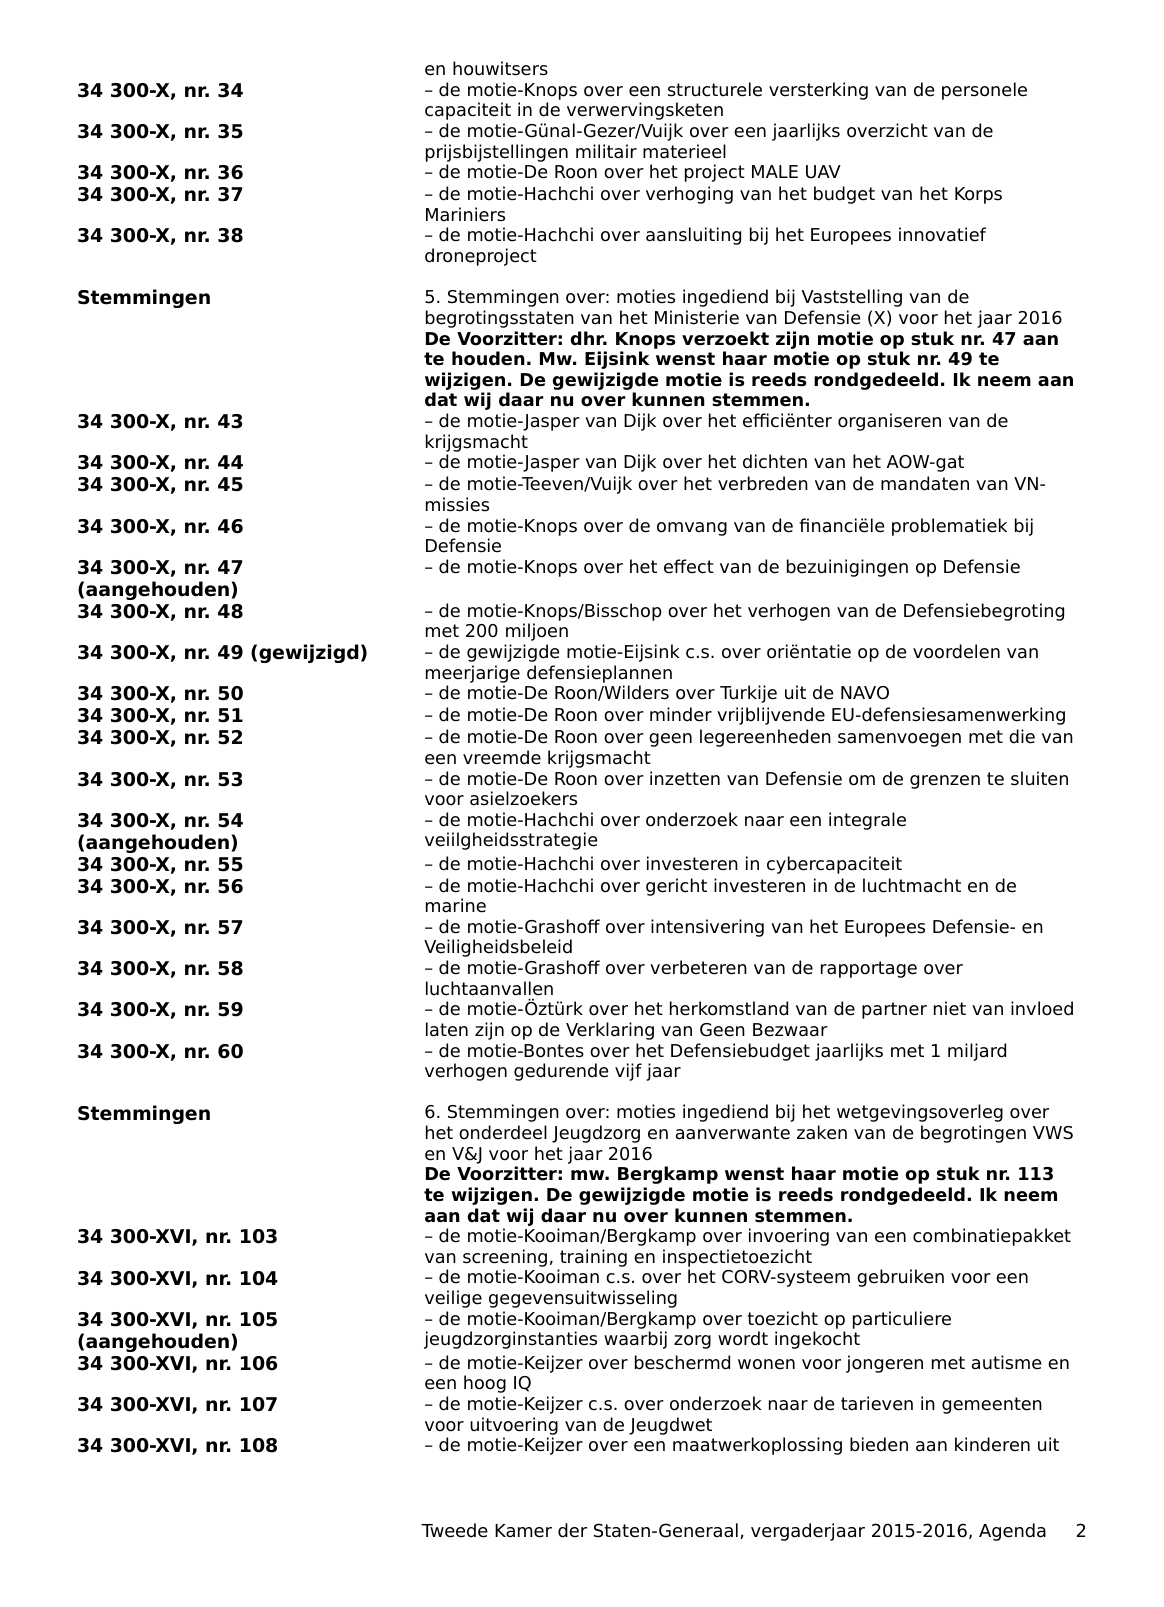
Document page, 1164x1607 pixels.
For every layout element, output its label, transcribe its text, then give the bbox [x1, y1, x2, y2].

table_cell [401, 267, 418, 287]
table_cell [401, 225, 418, 267]
table_cell [401, 329, 418, 411]
table_cell [77, 1164, 401, 1226]
table_cell – de motie-Kooiman c.s. over het CORV-systeem gebruiken voor een veilige gegevensuitwisseling [418, 1268, 1087, 1309]
table_cell [401, 727, 418, 768]
table_cell – de motie-Keijzer over een maatwerkoplossing bieden aan kinderen uit [418, 1435, 1087, 1457]
table_cell 34 300-X, nr. 60 [77, 1041, 401, 1082]
table_cell [401, 474, 418, 516]
table_cell – de motie-Keijzer over beschermd wonen voor jongeren met autisme en een hoog IQ [418, 1353, 1087, 1394]
table_cell [418, 1082, 1087, 1102]
table_cell De Voorzitter: dhr. Knops verzoekt zijn motie op stuk nr. 47 aan te houden. Mw. Eijsink wenst haar motie op stuk nr. 49 te wijzigen. De gewijzigde motie is reeds rondgedeeld. Ik neem aan dat wij daar nu over kunnen stemmen. [418, 329, 1087, 411]
table_cell [401, 1394, 418, 1435]
table_cell – de motie-Grashoff over verbeteren van de rapportage over luchtaanvallen [418, 958, 1087, 999]
table_cell 34 300-X, nr. 51 [77, 705, 401, 727]
table_cell – de motie-Hachchi over onderzoek naar een integrale veiilgheidsstrategie [418, 810, 1087, 854]
table_cell – de motie-Knops/Bisschop over het verhogen van de Defensiebegroting met 200 miljoen [418, 601, 1087, 642]
table_cell 34 300-X, nr. 36 [77, 162, 401, 184]
table_cell [401, 80, 418, 121]
table_cell 34 300-X, nr. 47 (aangehouden) [77, 557, 401, 601]
table_cell [401, 1435, 418, 1457]
table_cell [401, 683, 418, 705]
table_cell [401, 1164, 418, 1226]
table_cell 34 300-X, nr. 48 [77, 601, 401, 642]
table_cell 34 300-X, nr. 38 [77, 225, 401, 267]
table_cell 34 300-X, nr. 37 [77, 184, 401, 225]
table_cell 34 300-XVI, nr. 108 [77, 1435, 401, 1457]
table_cell 34 300-X, nr. 54 (aangehouden) [77, 810, 401, 854]
table_cell [401, 516, 418, 557]
table_cell [401, 121, 418, 162]
table_cell – de motie-Hachchi over aansluiting bij het Europees innovatief droneproject [418, 225, 1087, 267]
table_cell [401, 917, 418, 958]
table_cell [401, 810, 418, 854]
table_cell 34 300-X, nr. 44 [77, 452, 401, 474]
table_cell 34 300-X, nr. 52 [77, 727, 401, 768]
table_cell 34 300-X, nr. 55 [77, 854, 401, 876]
table_cell en houwitsers [418, 59, 1087, 80]
table_cell [401, 1353, 418, 1394]
table_cell [77, 59, 401, 80]
table_cell 34 300-X, nr. 45 [77, 474, 401, 516]
table_cell 34 300-X, nr. 59 [77, 999, 401, 1041]
table_cell [401, 1309, 418, 1353]
table_cell 34 300-XVI, nr. 107 [77, 1394, 401, 1435]
table_cell 34 300-XVI, nr. 106 [77, 1353, 401, 1394]
table_cell 6. Stemmingen over: moties ingediend bij het wetgevingsoverleg over het onderdeel Jeugdzorg en aanverwante zaken van de begrotingen VWS en V&J voor het jaar 2016 [418, 1103, 1087, 1164]
table_cell – de motie-Hachchi over gericht investeren in de luchtmacht en de marine [418, 876, 1087, 917]
table_cell [418, 267, 1087, 287]
table_cell [77, 1082, 401, 1102]
table_cell 34 300-X, nr. 49 (gewijzigd) [77, 642, 401, 683]
table_cell [401, 705, 418, 727]
table_cell 34 300-X, nr. 34 [77, 80, 401, 121]
table_cell [77, 329, 401, 411]
table_cell – de motie-De Roon over minder vrijblijvende EU-defensiesamenwerking [418, 705, 1087, 727]
table_cell – de motie-Günal-Gezer/Vuijk over een jaarlijks overzicht van de prijsbijstellingen militair materieel [418, 121, 1087, 162]
table_cell – de motie-Teeven/Vuijk over het verbreden van de mandaten van VN-missies [418, 474, 1087, 516]
table_cell – de motie-De Roon over inzetten van Defensie om de grenzen te sluiten voor asielzoekers [418, 769, 1087, 810]
table_cell – de motie-Jasper van Dijk over het dichten van het AOW-gat [418, 452, 1087, 474]
table_cell – de motie-Öztürk over het herkomstland van de partner niet van invloed laten zijn op de Verklaring van Geen Bezwaar [418, 999, 1087, 1041]
table_cell [401, 601, 418, 642]
table_cell [401, 452, 418, 474]
table_cell 5. Stemmingen over: moties ingediend bij Vaststelling van de begrotingsstaten van het Ministerie van Defensie (X) voor het jaar 2016 [418, 287, 1087, 328]
table_cell – de motie-Knops over de omvang van de financiële problematiek bij Defensie [418, 516, 1087, 557]
table_cell 34 300-X, nr. 46 [77, 516, 401, 557]
table_cell 34 300-X, nr. 50 [77, 683, 401, 705]
table_cell 34 300-X, nr. 57 [77, 917, 401, 958]
table_cell [401, 642, 418, 683]
table_cell – de motie-Grashoff over intensivering van het Europees Defensie- en Veiligheidsbeleid [418, 917, 1087, 958]
table_cell [401, 1226, 418, 1267]
table_cell [401, 287, 418, 328]
table_cell [401, 958, 418, 999]
table_cell – de motie-Kooiman/Bergkamp over toezicht op particuliere jeugdzorginstanties waarbij zorg wordt ingekocht [418, 1309, 1087, 1353]
table_cell [401, 162, 418, 184]
table_cell [401, 1103, 418, 1164]
table_cell – de motie-Kooiman/Bergkamp over invoering van een combinatiepakket van screening, training en inspectietoezicht [418, 1226, 1087, 1267]
table_cell 34 300-X, nr. 56 [77, 876, 401, 917]
table_cell [401, 59, 418, 80]
table_cell – de motie-De Roon over het project MALE UAV [418, 162, 1087, 184]
table_cell [401, 876, 418, 917]
table_cell [401, 411, 418, 452]
table_cell – de motie-Hachchi over verhoging van het budget van het Korps Mariniers [418, 184, 1087, 225]
table_cell [77, 267, 401, 287]
table_cell [401, 1268, 418, 1309]
table_cell – de motie-De Roon over geen legereenheden samenvoegen met die van een vreemde krijgsmacht [418, 727, 1087, 768]
table_cell De Voorzitter: mw. Bergkamp wenst haar motie op stuk nr. 113 te wijzigen. De gewijzigde motie is reeds rondgedeeld. Ik neem aan dat wij daar nu over kunnen stemmen. [418, 1164, 1087, 1226]
table_cell 34 300-XVI, nr. 103 [77, 1226, 401, 1267]
table_cell [401, 854, 418, 876]
table_cell – de motie-Keijzer c.s. over onderzoek naar de tarieven in gemeenten voor uitvoering van de Jeugdwet [418, 1394, 1087, 1435]
table_cell [401, 557, 418, 601]
table_cell – de motie-Hachchi over investeren in cybercapaciteit [418, 854, 1087, 876]
table_cell [401, 769, 418, 810]
table_cell 34 300-X, nr. 35 [77, 121, 401, 162]
table_cell – de motie-Knops over een structurele versterking van de personele capaciteit in de verwervingsketen [418, 80, 1087, 121]
table_cell 34 300-X, nr. 53 [77, 769, 401, 810]
table_cell 34 300-X, nr. 43 [77, 411, 401, 452]
table_cell 34 300-XVI, nr. 104 [77, 1268, 401, 1309]
table_cell 34 300-X, nr. 58 [77, 958, 401, 999]
table_cell Stemmingen [77, 287, 401, 328]
table_cell 34 300-XVI, nr. 105 (aangehouden) [77, 1309, 401, 1353]
table_cell [401, 1041, 418, 1082]
table_cell [401, 1082, 418, 1102]
table_cell – de gewijzigde motie-Eijsink c.s. over oriëntatie op de voordelen van meerjarige defensieplannen [418, 642, 1087, 683]
table_cell – de motie-De Roon/Wilders over Turkije uit de NAVO [418, 683, 1087, 705]
table_cell [401, 184, 418, 225]
table_cell [401, 999, 418, 1041]
table_cell – de motie-Jasper van Dijk over het efficiënter organiseren van de krijgsmacht [418, 411, 1087, 452]
table_cell Stemmingen [77, 1103, 401, 1164]
table_cell – de motie-Knops over het effect van de bezuinigingen op Defensie [418, 557, 1087, 601]
table_cell – de motie-Bontes over het Defensiebudget jaarlijks met 1 miljard verhogen gedurende vijf jaar [418, 1041, 1087, 1082]
